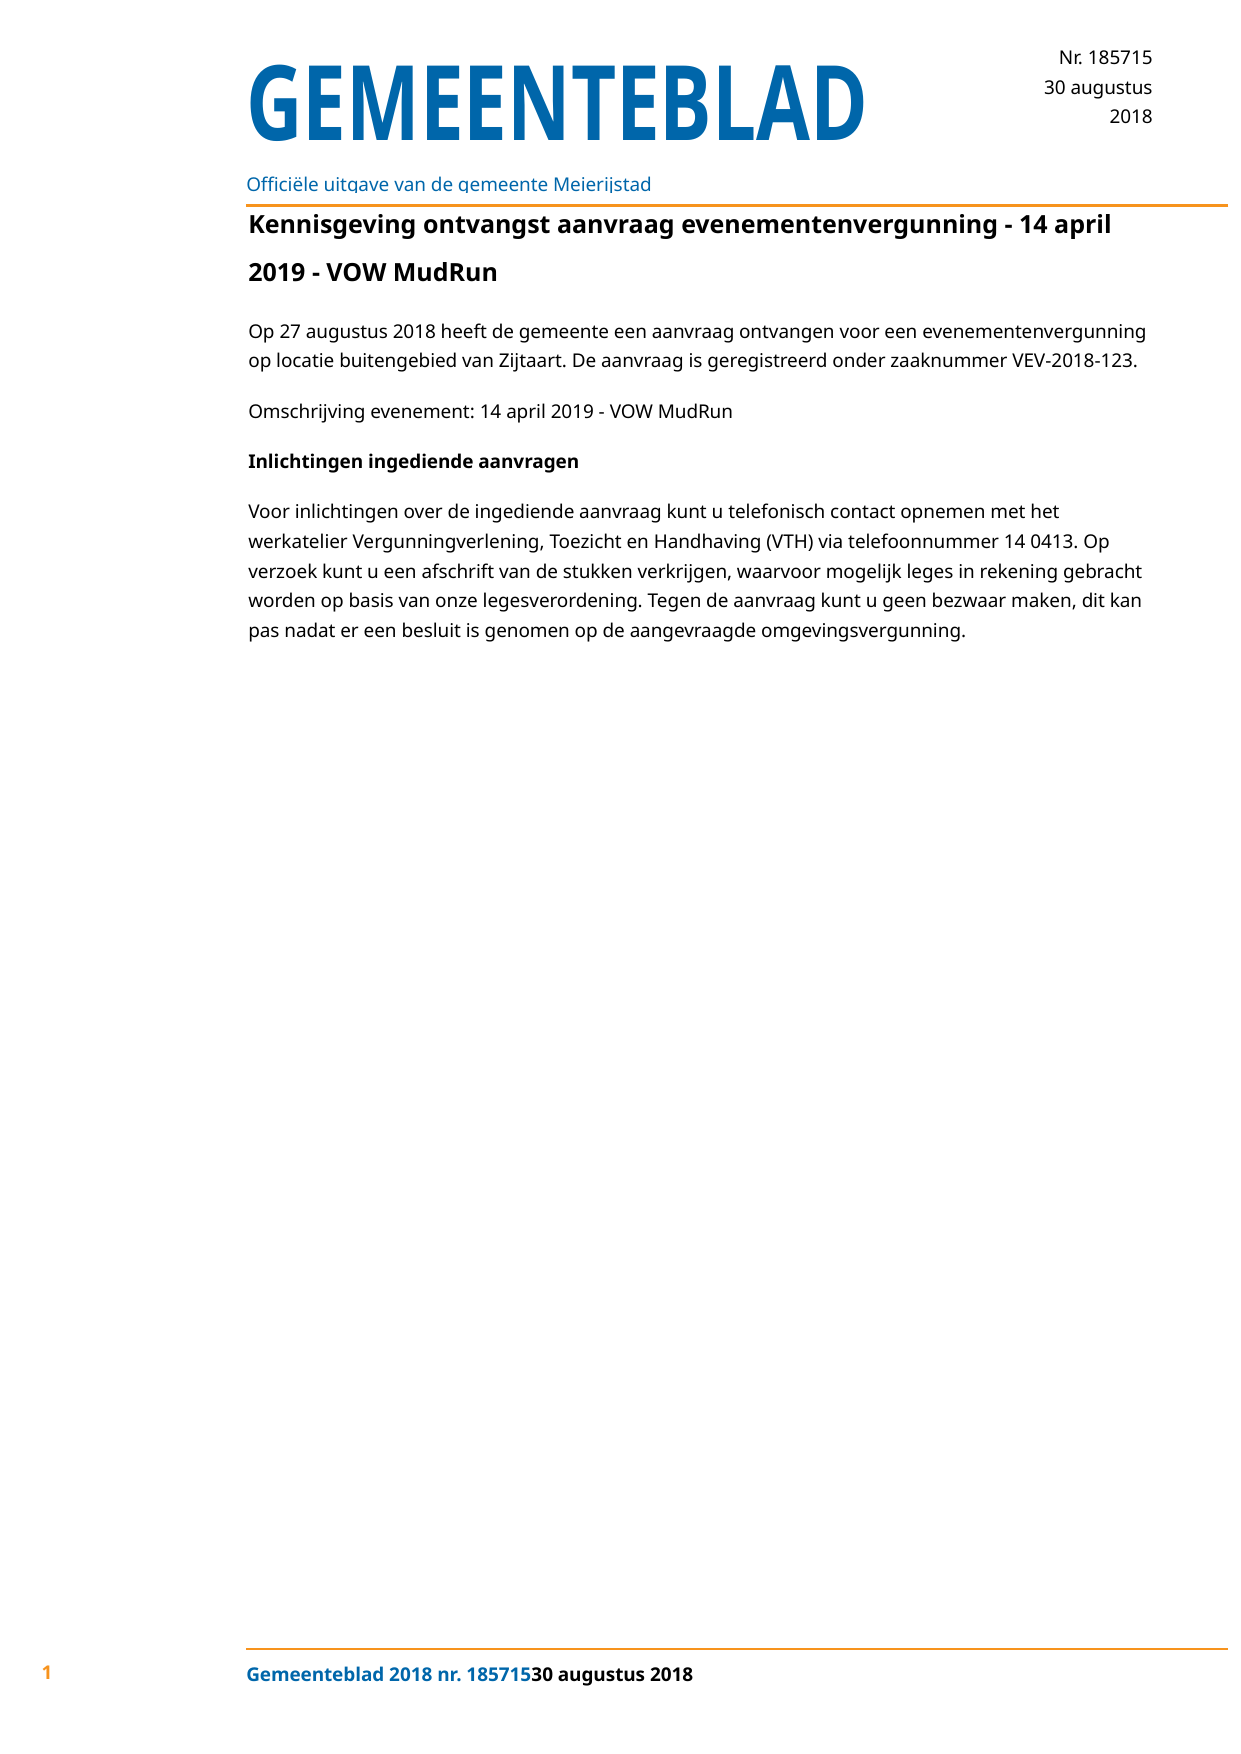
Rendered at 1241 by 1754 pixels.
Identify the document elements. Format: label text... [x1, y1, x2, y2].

text Inlichtingen ingediende aanvragen [248, 448, 1152, 474]
text Op 27 augustus 2018 heeft de gemeente een aanvraag ontvangen voor een evenementenvergunning op locatie buitengebied van Zijtaart. De aanvraag is geregistreerd onder zaaknummer VEV-2018-123. [248, 318, 1152, 373]
text Omschrijving evenement: 14 april 2019 - VOW MudRun [248, 398, 1152, 424]
picture [41, 47, 231, 172]
text Kennisgeving ontvangst aanvraag evenementenvergunning - 14 april 2019 - VOW MudRun [248, 207, 1152, 288]
text Voor inlichtingen over de ingediende aanvraag kunt u telefonisch contact opnemen met het werkatelier Vergunningverlening, Toezicht en Handhaving (VTH) via telefoonnummer 14 0413. Op verzoek kunt u een afschrift van de stukken verkrijgen, waarvoor mogelijk leges in rekening gebracht worden op basis van onze legesverordening. Tegen de aanvraag kunt u geen bezwaar maken, dit kan pas nadat er een besluit is genomen op de aangevraagde omgevingsvergunning. [248, 499, 1152, 643]
